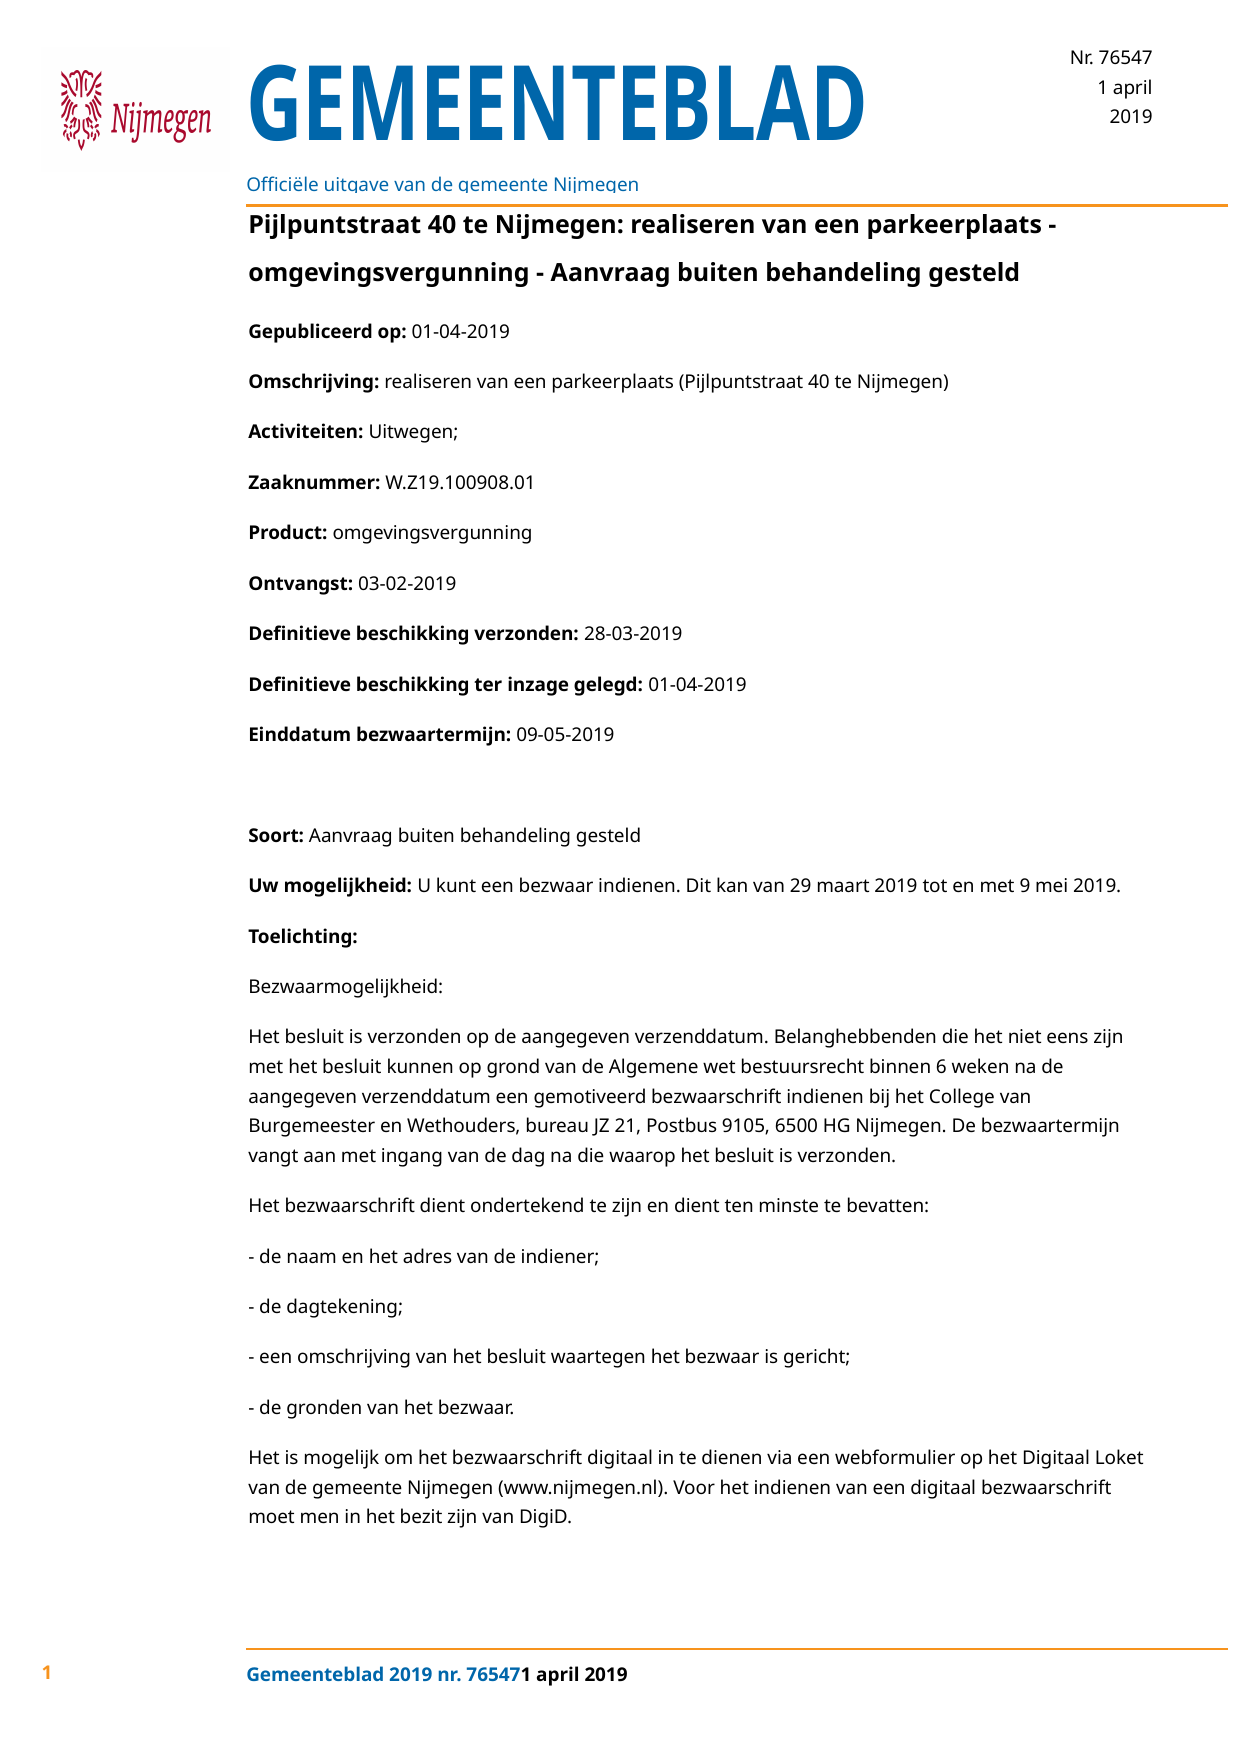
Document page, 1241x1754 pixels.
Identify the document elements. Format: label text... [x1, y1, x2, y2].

text Product: omgevingsvergunning [248, 519, 1152, 545]
text Pijlpuntstraat 40 te Nijmegen: realiseren van een parkeerplaats - omgevingsvergunning - Aanvraag buiten behandeling gesteld [248, 207, 1152, 288]
text Zaaknummer: W.Z19.100908.01 [248, 469, 1152, 495]
text Bezwaarmogelijkheid: [248, 973, 1152, 999]
text - een omschrijving van het besluit waartegen het bezwaar is gericht; [248, 1344, 1152, 1369]
text Einddatum bezwaartermijn: 09-05-2019 [248, 721, 1152, 747]
text Uw mogelijkheid: U kunt een bezwaar indienen. Dit kan van 29 maart 2019 tot en met 9 mei 2019. [248, 872, 1152, 898]
text Definitieve beschikking verzonden: 28-03-2019 [248, 620, 1152, 646]
text Activiteiten: Uitwegen; [248, 419, 1152, 444]
text Het bezwaarschrift dient ondertekend te zijn en dient ten minste te bevatten: [248, 1192, 1152, 1218]
text Ontvangst: 03-02-2019 [248, 570, 1152, 596]
text Soort: Aanvraag buiten behandeling gesteld [248, 822, 1152, 848]
text Het besluit is verzonden op de aangegeven verzenddatum. Belanghebbenden die het niet eens zijn met het besluit kunnen op grond van de Algemene wet bestuursrecht binnen 6 weken na de aangegeven verzenddatum een gemotiveerd bezwaarschrift indienen bij het College van Burgemeester en Wethouders, bureau JZ 21, Postbus 9105, 6500 HG Nijmegen. De bezwaartermijn vangt aan met ingang van de dag na die waarop het besluit is verzonden. [248, 1024, 1152, 1168]
picture [41, 47, 231, 172]
text - de gronden van het bezwaar. [248, 1394, 1152, 1420]
text Toelichting: [248, 923, 1152, 949]
text Gepubliceerd op: 01-04-2019 [248, 318, 1152, 344]
text Omschrijving: realiseren van een parkeerplaats (Pijlpuntstraat 40 te Nijmegen) [248, 368, 1152, 394]
text Het is mogelijk om het bezwaarschrift digitaal in te dienen via een webformulier op het Digitaal Loket van de gemeente Nijmegen (www.nijmegen.nl). Voor het indienen van een digitaal bezwaarschrift moet men in het bezit zijn van DigiD. [248, 1444, 1152, 1529]
text - de dagtekening; [248, 1293, 1152, 1319]
text Definitieve beschikking ter inzage gelegd: 01-04-2019 [248, 671, 1152, 697]
text - de naam en het adres van de indiener; [248, 1243, 1152, 1269]
